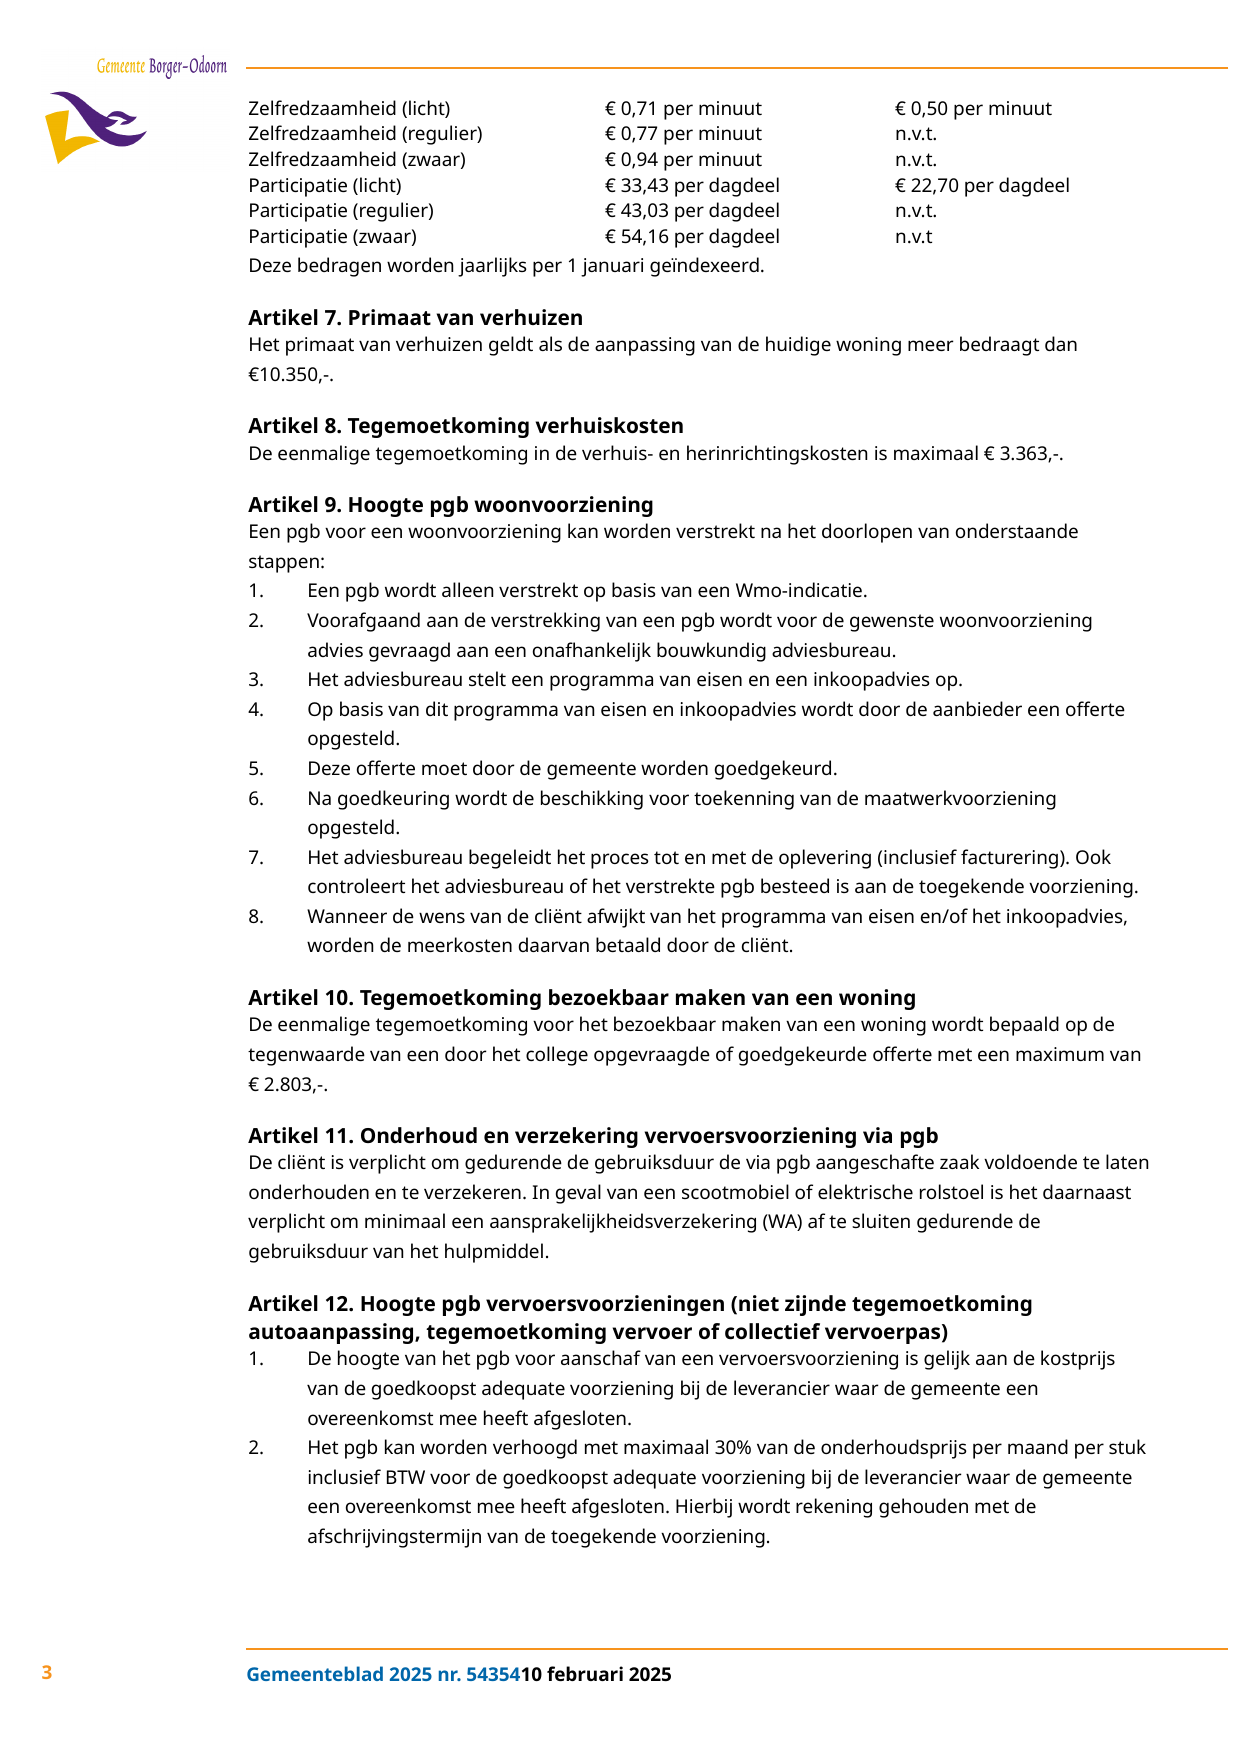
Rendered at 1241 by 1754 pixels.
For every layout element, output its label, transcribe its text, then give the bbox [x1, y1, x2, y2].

text De cliënt is verplicht om gedurende de gebruiksduur de via pgb aangeschafte zaak voldoende te laten onderhouden en te verzekeren. In geval van een scootmobiel of elektrische rolstoel is het daarnaast verplicht om minimaal een aansprakelijkheidsverzekering (WA) af te sluiten gedurende de gebruiksduur van het hulpmiddel. [248, 1149, 1152, 1264]
list Een pgb wordt alleen verstrekt op basis van een Wmo-indicatie. [248, 578, 1152, 603]
table_cell Zelfredzaamheid (licht) [248, 95, 605, 121]
table_cell Participatie (zwaar) [248, 224, 605, 249]
text Artikel 8. Tegemoetkoming verhuiskosten [248, 411, 1152, 440]
table_cell € 0,77 per minuut [605, 121, 895, 146]
table_cell Zelfredzaamheid (regulier) [248, 121, 605, 146]
list Deze offerte moet door de gemeente worden goedgekeurd. [248, 755, 1152, 781]
list Na goedkeuring wordt de beschikking voor toekenning van de maatwerkvoorziening opgesteld. [248, 785, 1152, 840]
table_cell € 54,16 per dagdeel [605, 224, 895, 249]
picture [41, 47, 231, 172]
text Artikel 11. Onderhoud en verzekering vervoersvoorziening via pgb [248, 1121, 1152, 1149]
table_cell € 0,94 per minuut [605, 146, 895, 172]
table_cell € 33,43 per dagdeel [605, 172, 895, 198]
table_cell Zelfredzaamheid (zwaar) [248, 146, 605, 172]
text Een pgb voor een woonvoorziening kan worden verstrekt na het doorlopen van onderstaande stappen: [248, 518, 1152, 574]
list Op basis van dit programma van eisen en inkoopadvies wordt door de aanbieder een offerte opgesteld. [248, 696, 1152, 751]
text Het primaat van verhuizen geldt als de aanpassing van de huidige woning meer bedraagt dan €10.350,-. [248, 331, 1152, 387]
list Wanneer de wens van de cliënt afwijkt van het programma van eisen en/of het inkoopadvies, worden de meerkosten daarvan betaald door de cliënt. [248, 903, 1152, 958]
table_cell Participatie (licht) [248, 172, 605, 198]
text Deze bedragen worden jaarlijks per 1 januari geïndexeerd. [248, 252, 1152, 278]
table_cell n.v.t. [895, 198, 1152, 223]
table_cell n.v.t [895, 224, 1152, 249]
table_cell € 0,71 per minuut [605, 95, 895, 121]
list Het pgb kan worden verhoogd met maximaal 30% van de onderhoudsprijs per maand per stuk inclusief BTW voor de goedkoopst adequate voorziening bij de leverancier waar de gemeente een overeenkomst mee heeft afgesloten. Hierbij wordt rekening gehouden met de afschrijvingstermijn van de toegekende voorziening. [248, 1434, 1152, 1549]
list Voorafgaand aan de verstrekking van een pgb wordt voor de gewenste woonvoorziening advies gevraagd aan een onafhankelijk bouwkundig adviesbureau. [248, 607, 1152, 663]
text De eenmalige tegemoetkoming voor het bezoekbaar maken van een woning wordt bepaald op de tegenwaarde van een door het college opgevraagde of goedgekeurde offerte met een maximum van € 2.803,-. [248, 1012, 1152, 1096]
list Het adviesbureau stelt een programma van eisen en een inkoopadvies op. [248, 666, 1152, 692]
text De eenmalige tegemoetkoming in de verhuis- en herinrichtingskosten is maximaal € 3.363,-. [248, 440, 1152, 465]
table_cell Participatie (regulier) [248, 198, 605, 223]
text Artikel 10. Tegemoetkoming bezoekbaar maken van een woning [248, 983, 1152, 1012]
text Artikel 7. Primaat van verhuizen [248, 303, 1152, 331]
text Artikel 12. Hoogte pgb vervoersvoorzieningen (niet zijnde tegemoetkoming autoaanpassing, tegemoetkoming vervoer of collectief vervoerpas) [248, 1289, 1152, 1346]
list Het adviesbureau begeleidt het proces tot en met de oplevering (inclusief facturering). Ook controleert het adviesbureau of het verstrekte pgb besteed is aan de toegekende voorziening. [248, 844, 1152, 899]
table_cell € 0,50 per minuut [895, 95, 1152, 121]
table_cell € 43,03 per dagdeel [605, 198, 895, 223]
text Artikel 9. Hoogte pgb woonvoorziening [248, 490, 1152, 518]
list De hoogte van het pgb voor aanschaf van een vervoersvoorziening is gelijk aan de kostprijs van de goedkoopst adequate voorziening bij de leverancier waar de gemeente een overeenkomst mee heeft afgesloten. [248, 1346, 1152, 1431]
table_cell n.v.t. [895, 121, 1152, 146]
table_cell n.v.t. [895, 146, 1152, 172]
table_cell € 22,70 per dagdeel [895, 172, 1152, 198]
